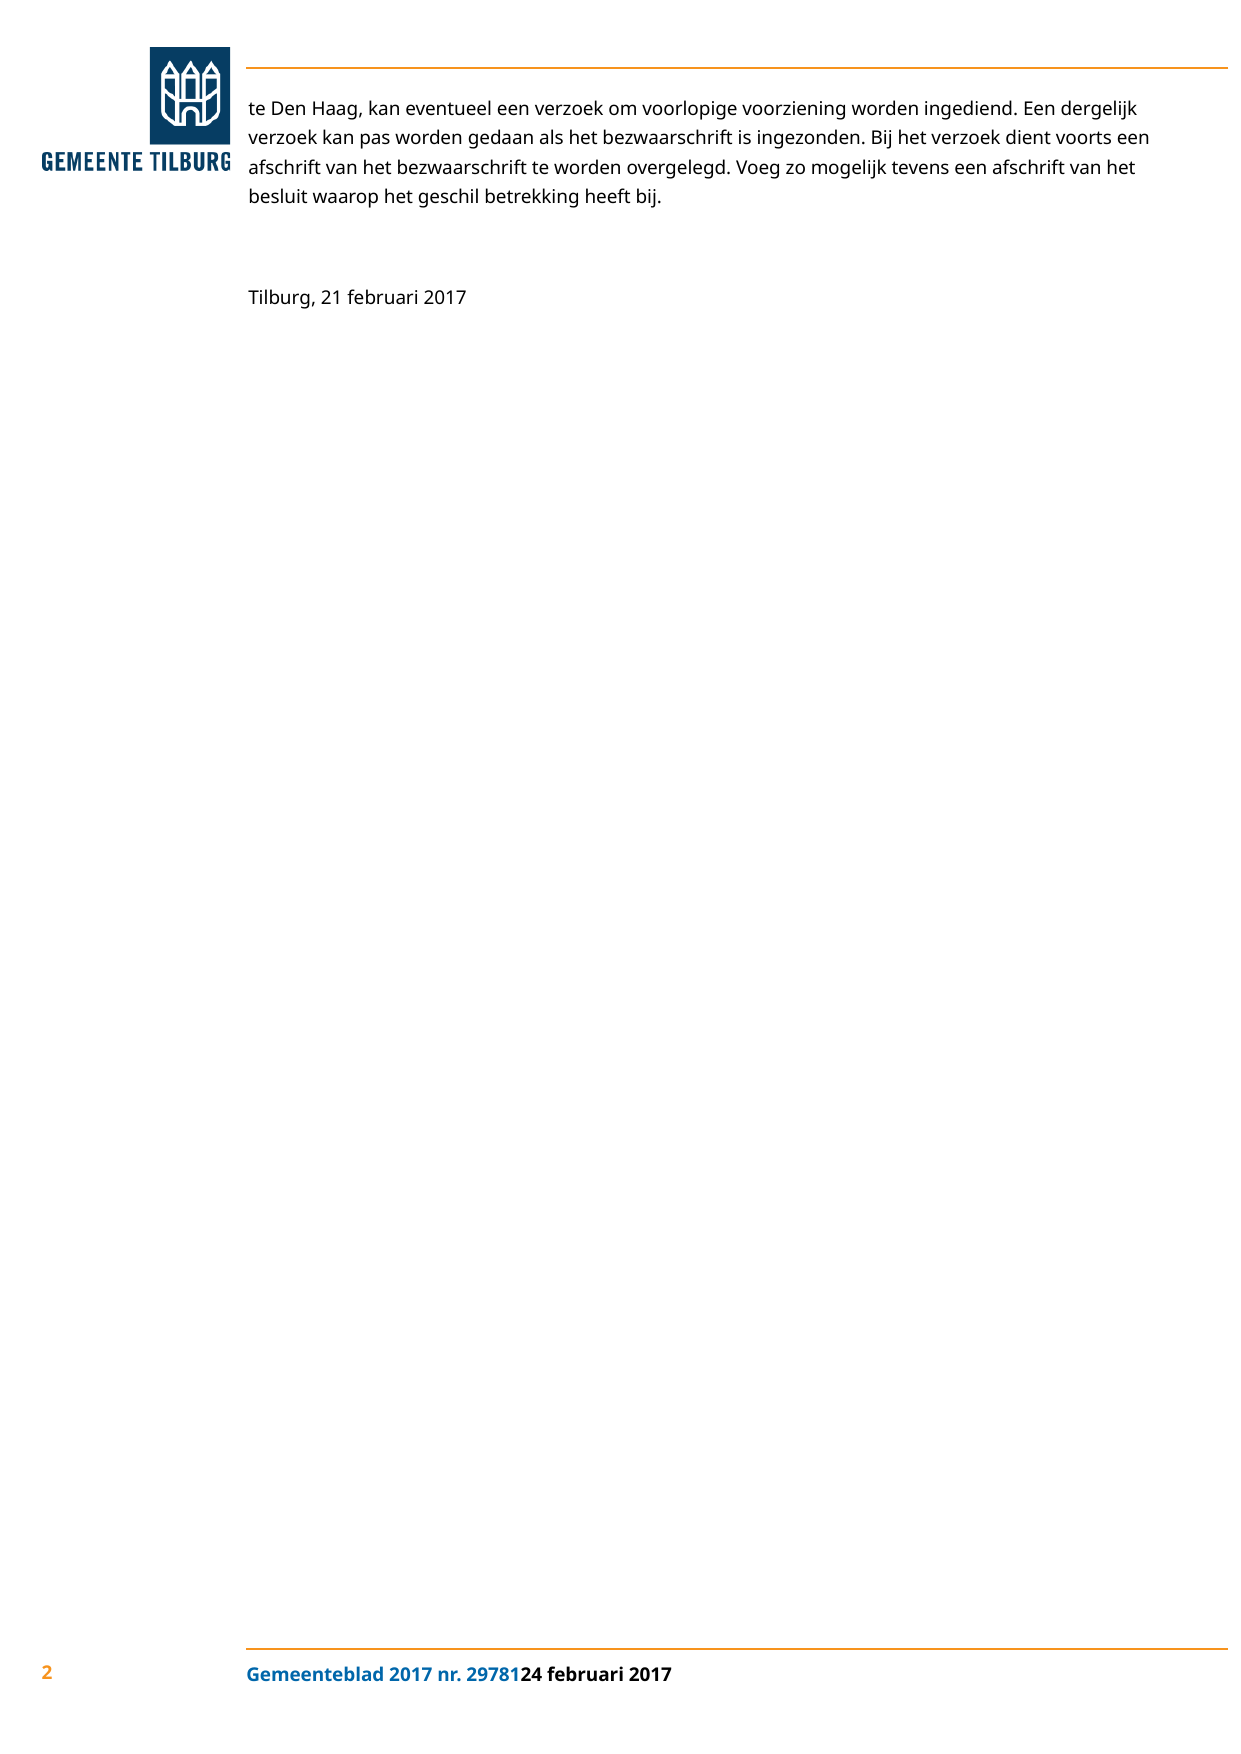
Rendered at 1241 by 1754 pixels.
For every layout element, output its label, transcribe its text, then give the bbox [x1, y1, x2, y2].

text Tilburg, 21 februari 2017 [248, 284, 1152, 310]
picture [41, 47, 231, 172]
text te Den Haag, kan eventueel een verzoek om voorlopige voorziening worden ingediend. Een dergelijk verzoek kan pas worden gedaan als het bezwaarschrift is ingezonden. Bij het verzoek dient voorts een afschrift van het bezwaarschrift te worden overgelegd. Voeg zo mogelijk tevens een afschrift van het besluit waarop het geschil betrekking heeft bij. [248, 95, 1152, 209]
